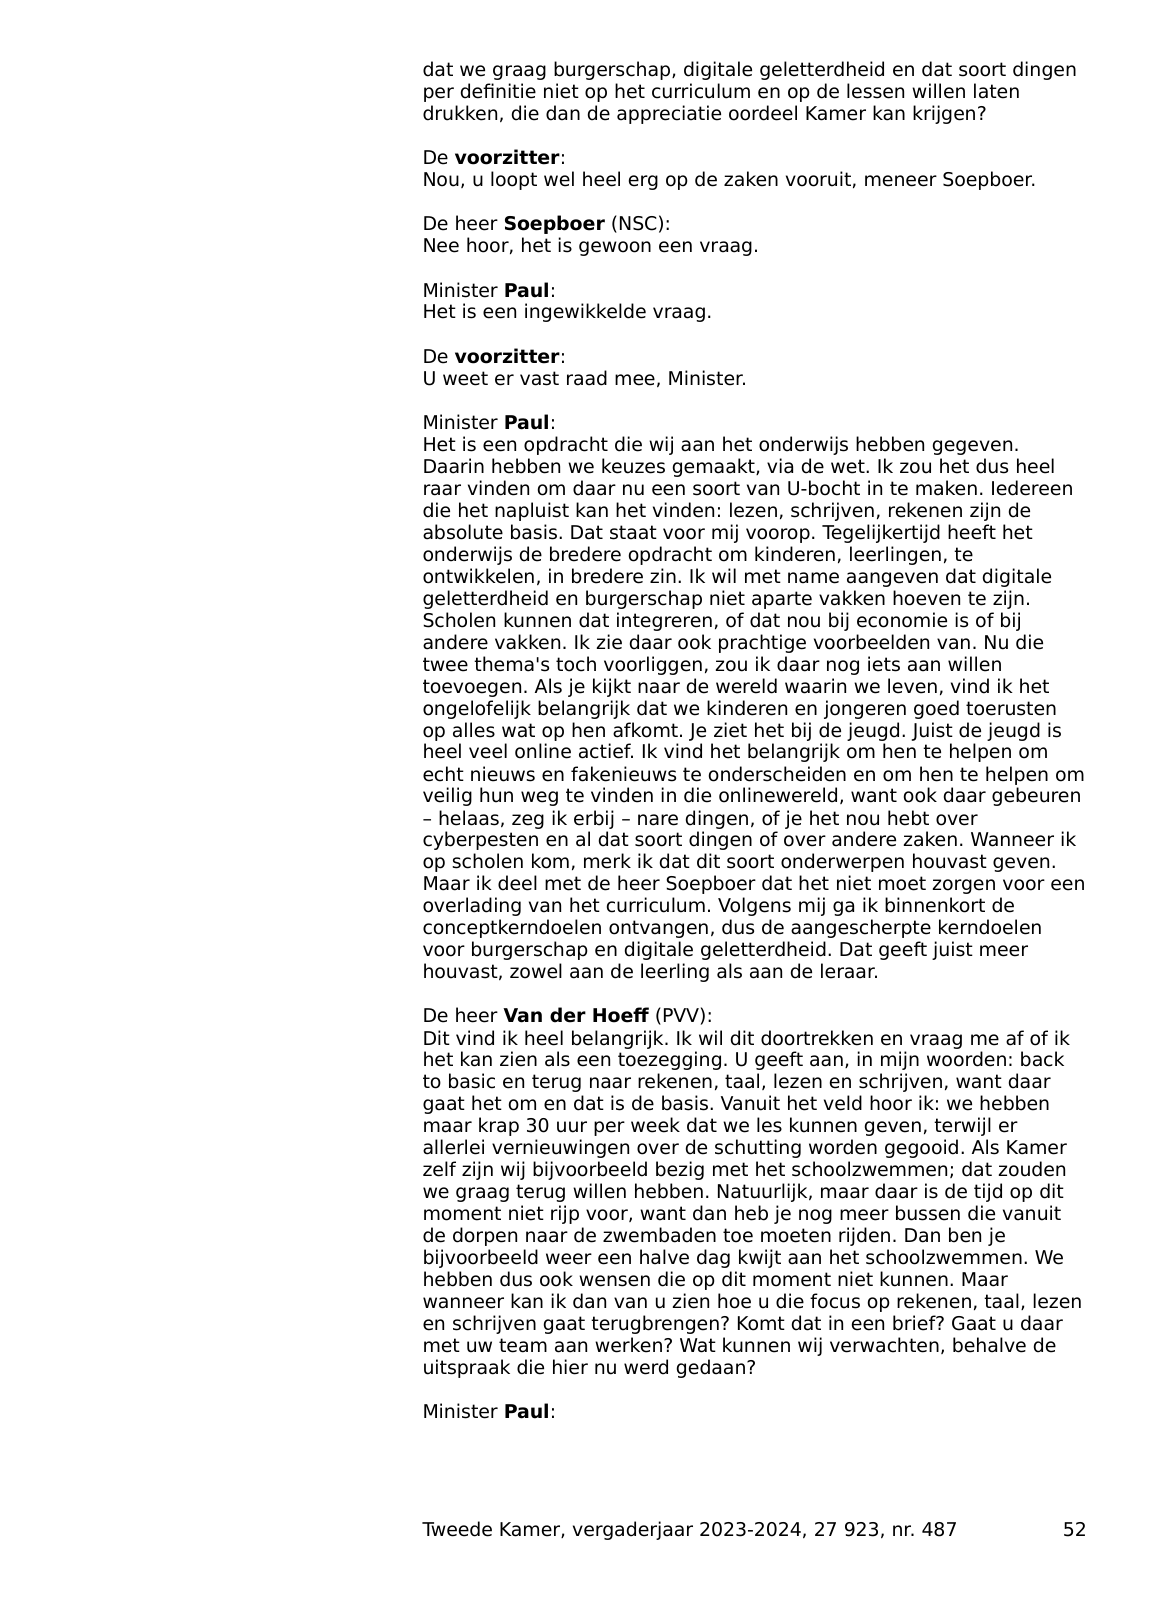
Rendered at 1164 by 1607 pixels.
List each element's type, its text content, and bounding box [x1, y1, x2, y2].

text Minister Paul: [422, 412, 1087, 434]
text dat we graag burgerschap, digitale geletterdheid en dat soort dingen per definitie niet op het curriculum en op de lessen willen laten drukken, die dan de appreciatie oordeel Kamer kan krijgen? [422, 59, 1087, 125]
text Nou, u loopt wel heel erg op de zaken vooruit, meneer Soepboer. [422, 169, 1087, 191]
text Het is een ingewikkelde vraag. [422, 301, 1087, 323]
text Het is een opdracht die wij aan het onderwijs hebben gegeven. Daarin hebben we keuzes gemaakt, via de wet. Ik zou het dus heel raar vinden om daar nu een soort van U-bocht in te maken. Iedereen die het napluist kan het vinden: lezen, schrijven, rekenen zijn de absolute basis. Dat staat voor mij voorop. Tegelijkertijd heeft het onderwijs de bredere opdracht om kinderen, leerlingen, te ontwikkelen, in bredere zin. Ik wil met name aangeven dat digitale geletterdheid en burgerschap niet aparte vakken hoeven te zijn. Scholen kunnen dat integreren, of dat nou bij economie is of bij andere vakken. Ik zie daar ook prachtige voorbeelden van. Nu die twee thema's toch voorliggen, zou ik daar nog iets aan willen toevoegen. Als je kijkt naar de wereld waarin we leven, vind ik het ongelofelijk belangrijk dat we kinderen en jongeren goed toerusten op alles wat op hen afkomt. Je ziet het bij de jeugd. Juist de jeugd is heel veel online actief. Ik vind het belangrijk om hen te helpen om echt nieuws en fakenieuws te onderscheiden en om hen te helpen om veilig hun weg te vinden in die onlinewereld, want ook daar gebeuren – helaas, zeg ik erbij – nare dingen, of je het nou hebt over cyberpesten en al dat soort dingen of over andere zaken. Wanneer ik op scholen kom, merk ik dat dit soort onderwerpen houvast geven. Maar ik deel met de heer Soepboer dat het niet moet zorgen voor een overlading van het curriculum. Volgens mij ga ik binnenkort de conceptkerndoelen ontvangen, dus de aangescherpte kerndoelen voor burgerschap en digitale geletterdheid. Dat geeft juist meer houvast, zowel aan de leerling als aan de leraar. [422, 434, 1087, 983]
text De voorzitter: [422, 346, 1087, 368]
text Dit vind ik heel belangrijk. Ik wil dit doortrekken en vraag me af of ik het kan zien als een toezegging. U geeft aan, in mijn woorden: back to basic en terug naar rekenen, taal, lezen en schrijven, want daar gaat het om en dat is de basis. Vanuit het veld hoor ik: we hebben maar krap 30 uur per week dat we les kunnen geven, terwijl er allerlei vernieuwingen over de schutting worden gegooid. Als Kamer zelf zijn wij bijvoorbeeld bezig met het schoolzwemmen; dat zouden we graag terug willen hebben. Natuurlijk, maar daar is de tijd op dit moment niet rijp voor, want dan heb je nog meer bussen die vanuit de dorpen naar de zwembaden toe moeten rijden. Dan ben je bijvoorbeeld weer een halve dag kwijt aan het schoolzwemmen. We hebben dus ook wensen die op dit moment niet kunnen. Maar wanneer kan ik dan van u zien hoe u die focus op rekenen, taal, lezen en schrijven gaat terugbrengen? Komt dat in een brief? Gaat u daar met uw team aan werken? Wat kunnen wij verwachten, behalve de uitspraak die hier nu werd gedaan? [422, 1027, 1087, 1379]
text Minister Paul: [422, 1401, 1087, 1423]
text Minister Paul: [422, 279, 1087, 301]
text De heer Soepboer (NSC): [422, 213, 1087, 235]
text De heer Van der Hoeff (PVV): [422, 1005, 1087, 1027]
text U weet er vast raad mee, Minister. [422, 368, 1087, 389]
text Nee hoor, het is gewoon een vraag. [422, 235, 1087, 257]
text De voorzitter: [422, 147, 1087, 169]
